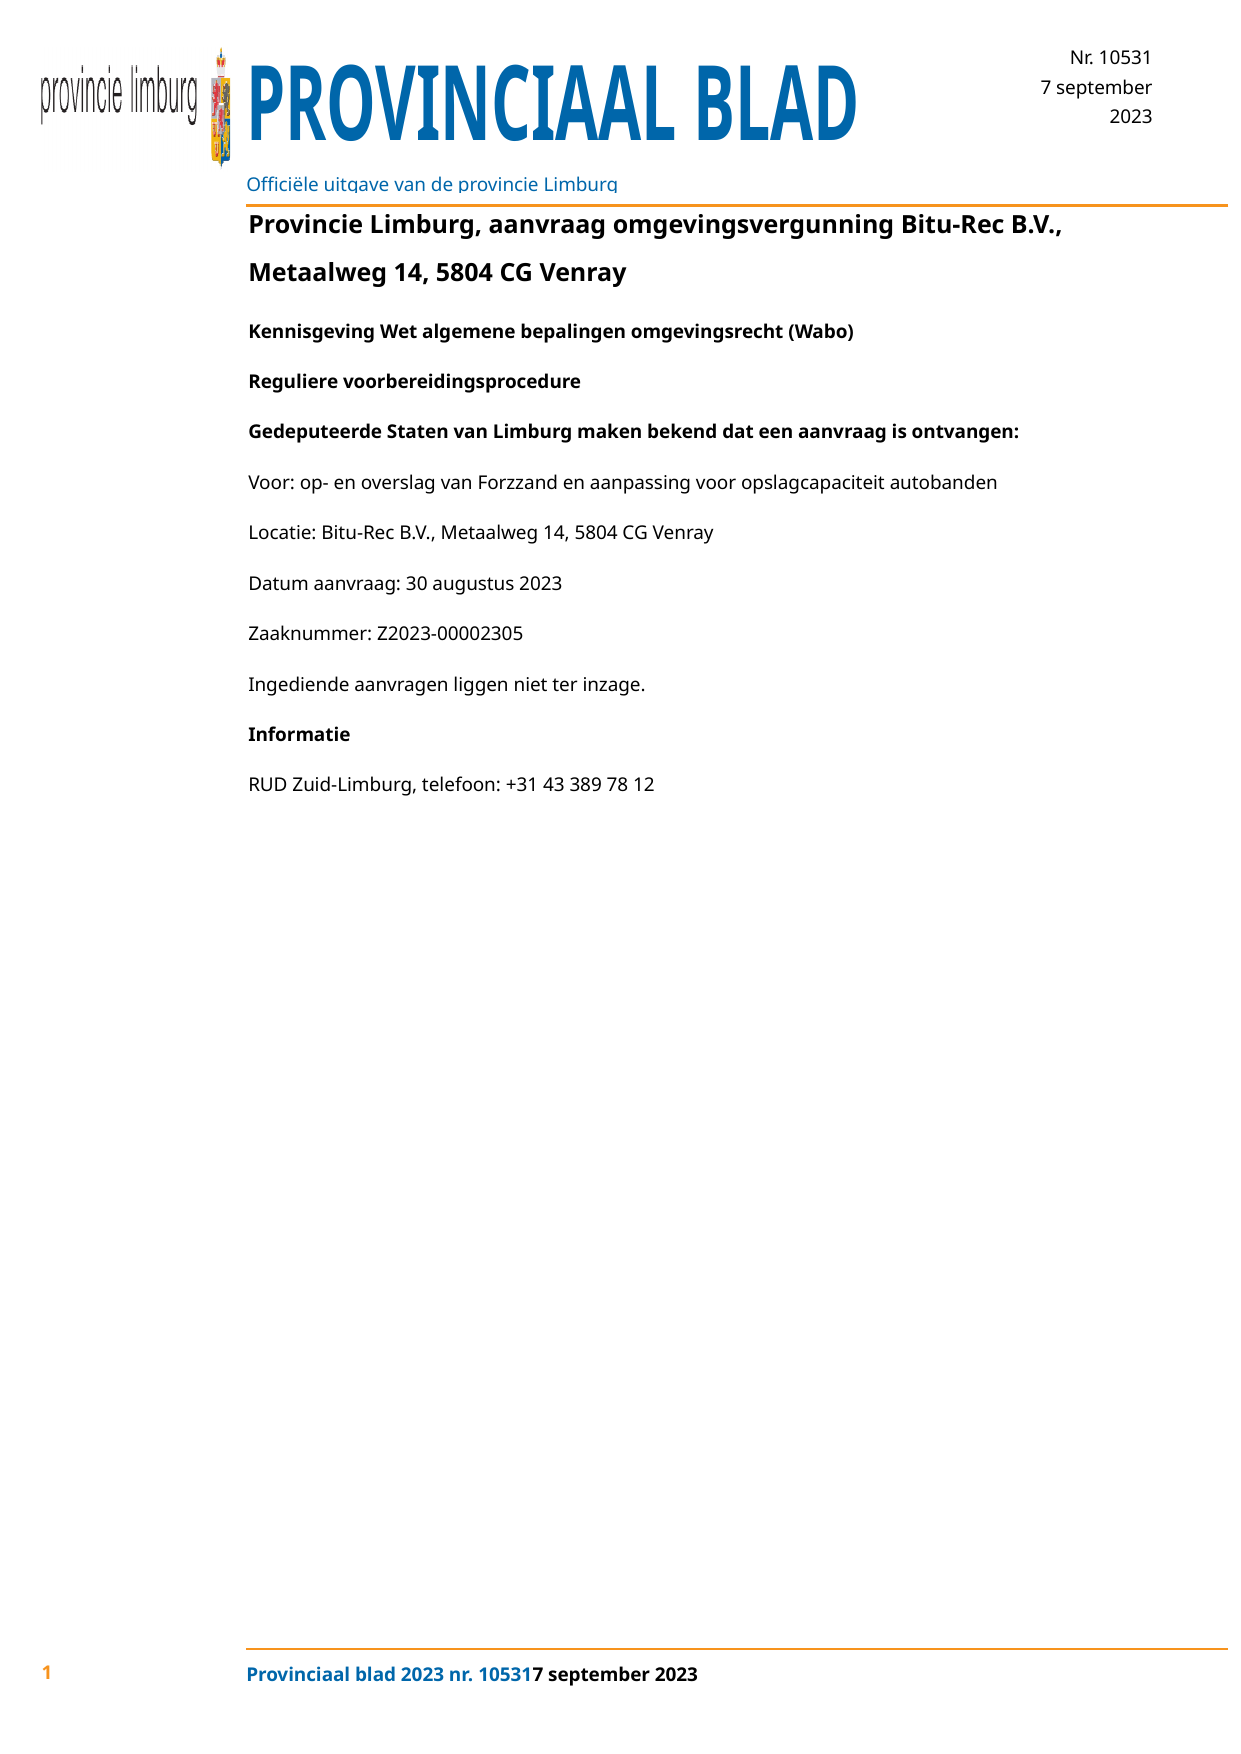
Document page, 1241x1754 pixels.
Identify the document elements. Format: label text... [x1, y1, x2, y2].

text Provincie Limburg, aanvraag omgevingsvergunning Bitu-Rec B.V., Metaalweg 14, 5804 CG Venray [248, 207, 1152, 288]
text Voor: op- en overslag van Forzzand en aanpassing voor opslagcapaciteit autobanden [248, 469, 1152, 495]
text Locatie: Bitu-Rec B.V., Metaalweg 14, 5804 CG Venray [248, 519, 1152, 545]
text Informatie [248, 721, 1152, 747]
picture [41, 47, 231, 172]
text RUD Zuid-Limburg, telefoon: +31 43 389 78 12 [248, 772, 1152, 797]
text Reguliere voorbereidingsprocedure [248, 368, 1152, 394]
text Ingediende aanvragen liggen niet ter inzage. [248, 671, 1152, 697]
text Gedeputeerde Staten van Limburg maken bekend dat een aanvraag is ontvangen: [248, 419, 1152, 444]
text Kennisgeving Wet algemene bepalingen omgevingsrecht (Wabo) [248, 318, 1152, 344]
text Zaaknummer: Z2023-00002305 [248, 620, 1152, 646]
text Datum aanvraag: 30 augustus 2023 [248, 570, 1152, 596]
